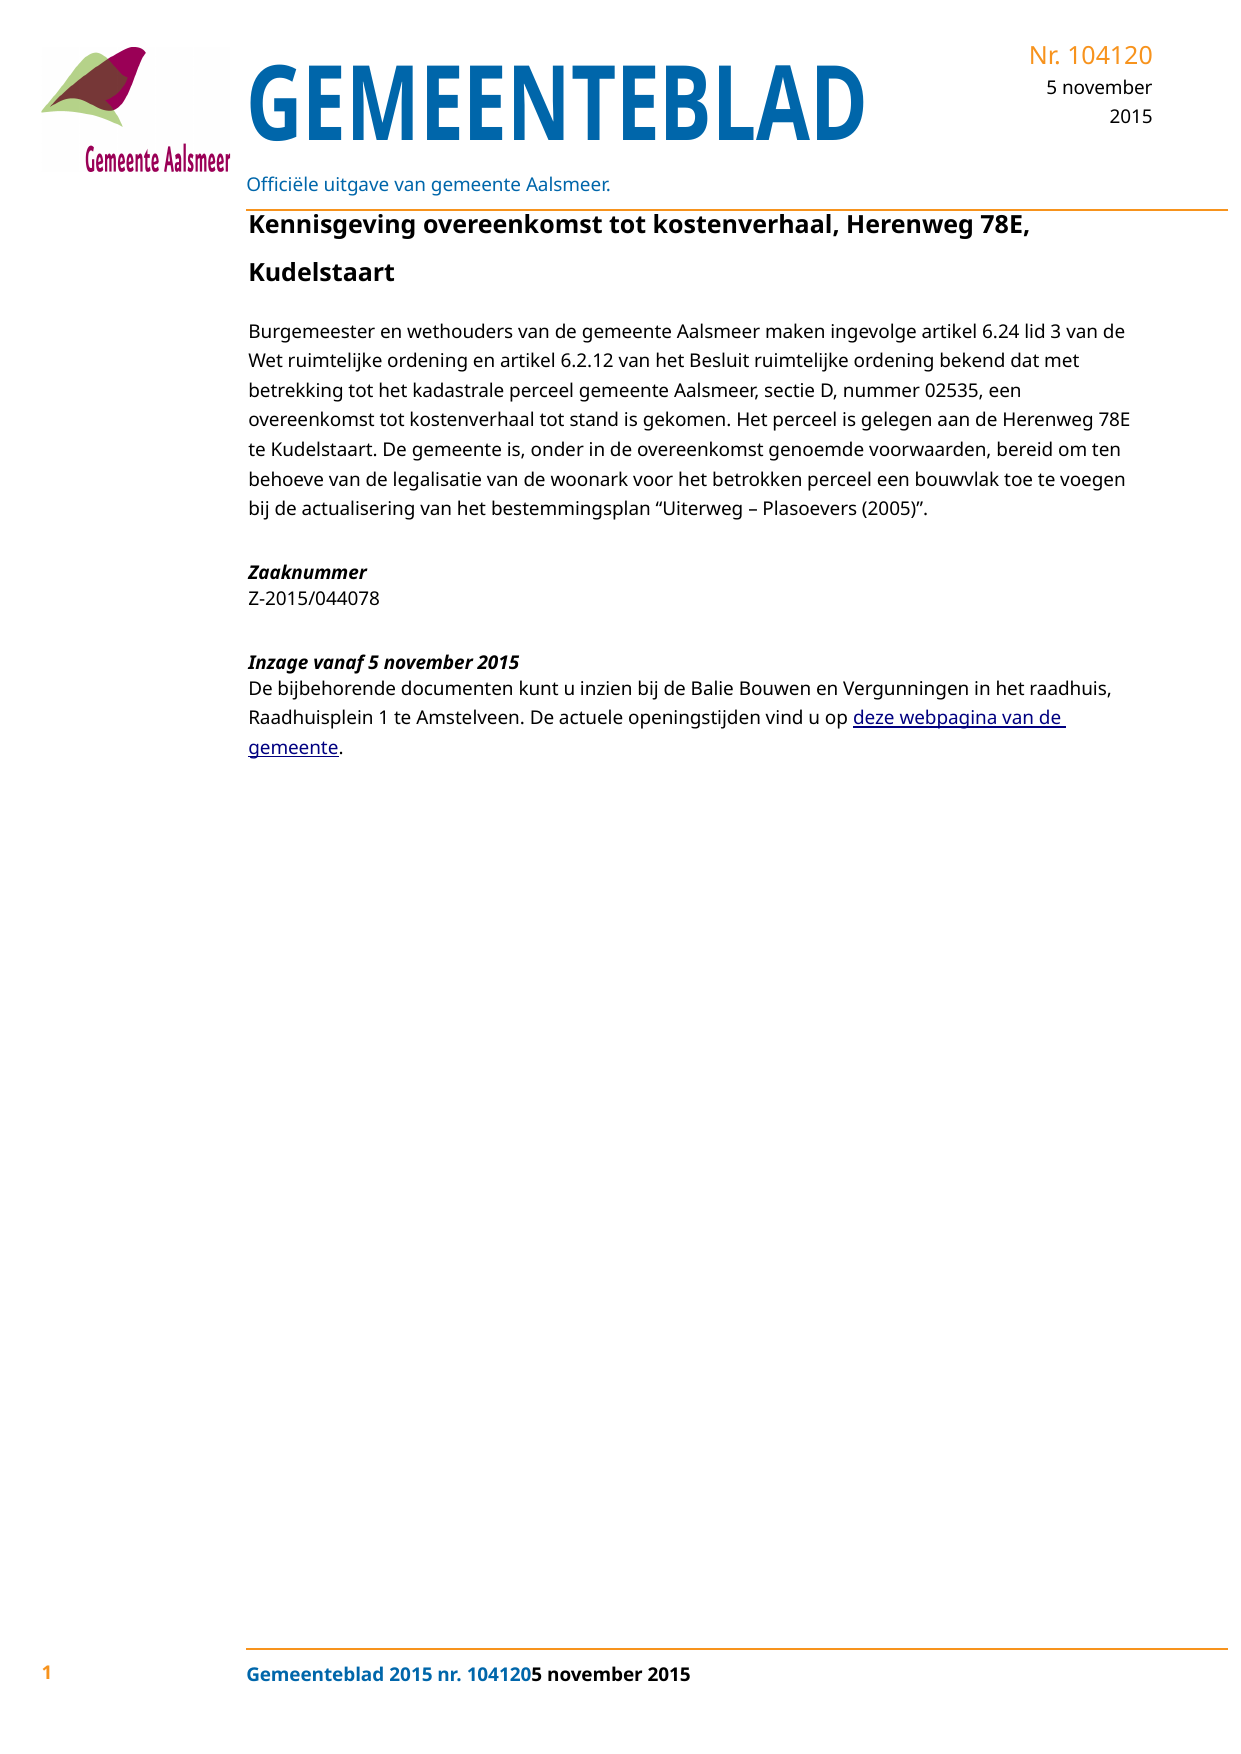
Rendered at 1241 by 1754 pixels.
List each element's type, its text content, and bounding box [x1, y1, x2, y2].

text Zaaknummer [248, 559, 1152, 585]
text Z-2015/044078 [248, 585, 1152, 611]
text De bijbehorende documenten kunt u inzien bij de Balie Bouwen en Vergunningen in het raadhuis, Raadhuisplein 1 te Amstelveen. De actuele openingstijden vind u op deze webpagina van de gemeente. [248, 675, 1152, 760]
text Burgemeester en wethouders van de gemeente Aalsmeer maken ingevolge artikel 6.24 lid 3 van de Wet ruimtelijke ordening en artikel 6.2.12 van het Besluit ruimtelijke ordening bekend dat met betrekking tot het kadastrale perceel gemeente Aalsmeer, sectie D, nummer 02535, een overeenkomst tot kostenverhaal tot stand is gekomen. Het perceel is gelegen aan de Herenweg 78E te Kudelstaart. De gemeente is, onder in de overeenkomst genoemde voorwaarden, bereid om ten behoeve van de legalisatie van de woonark voor het betrokken perceel een bouwvlak toe te voegen bij de actualisering van het bestemmingsplan “Uiterweg – Plasoevers (2005)”. [248, 318, 1152, 521]
text Kennisgeving overeenkomst tot kostenverhaal, Herenweg 78E, Kudelstaart [248, 211, 1152, 288]
text Inzage vanaf 5 november 2015 [248, 649, 1152, 675]
picture [41, 47, 231, 172]
